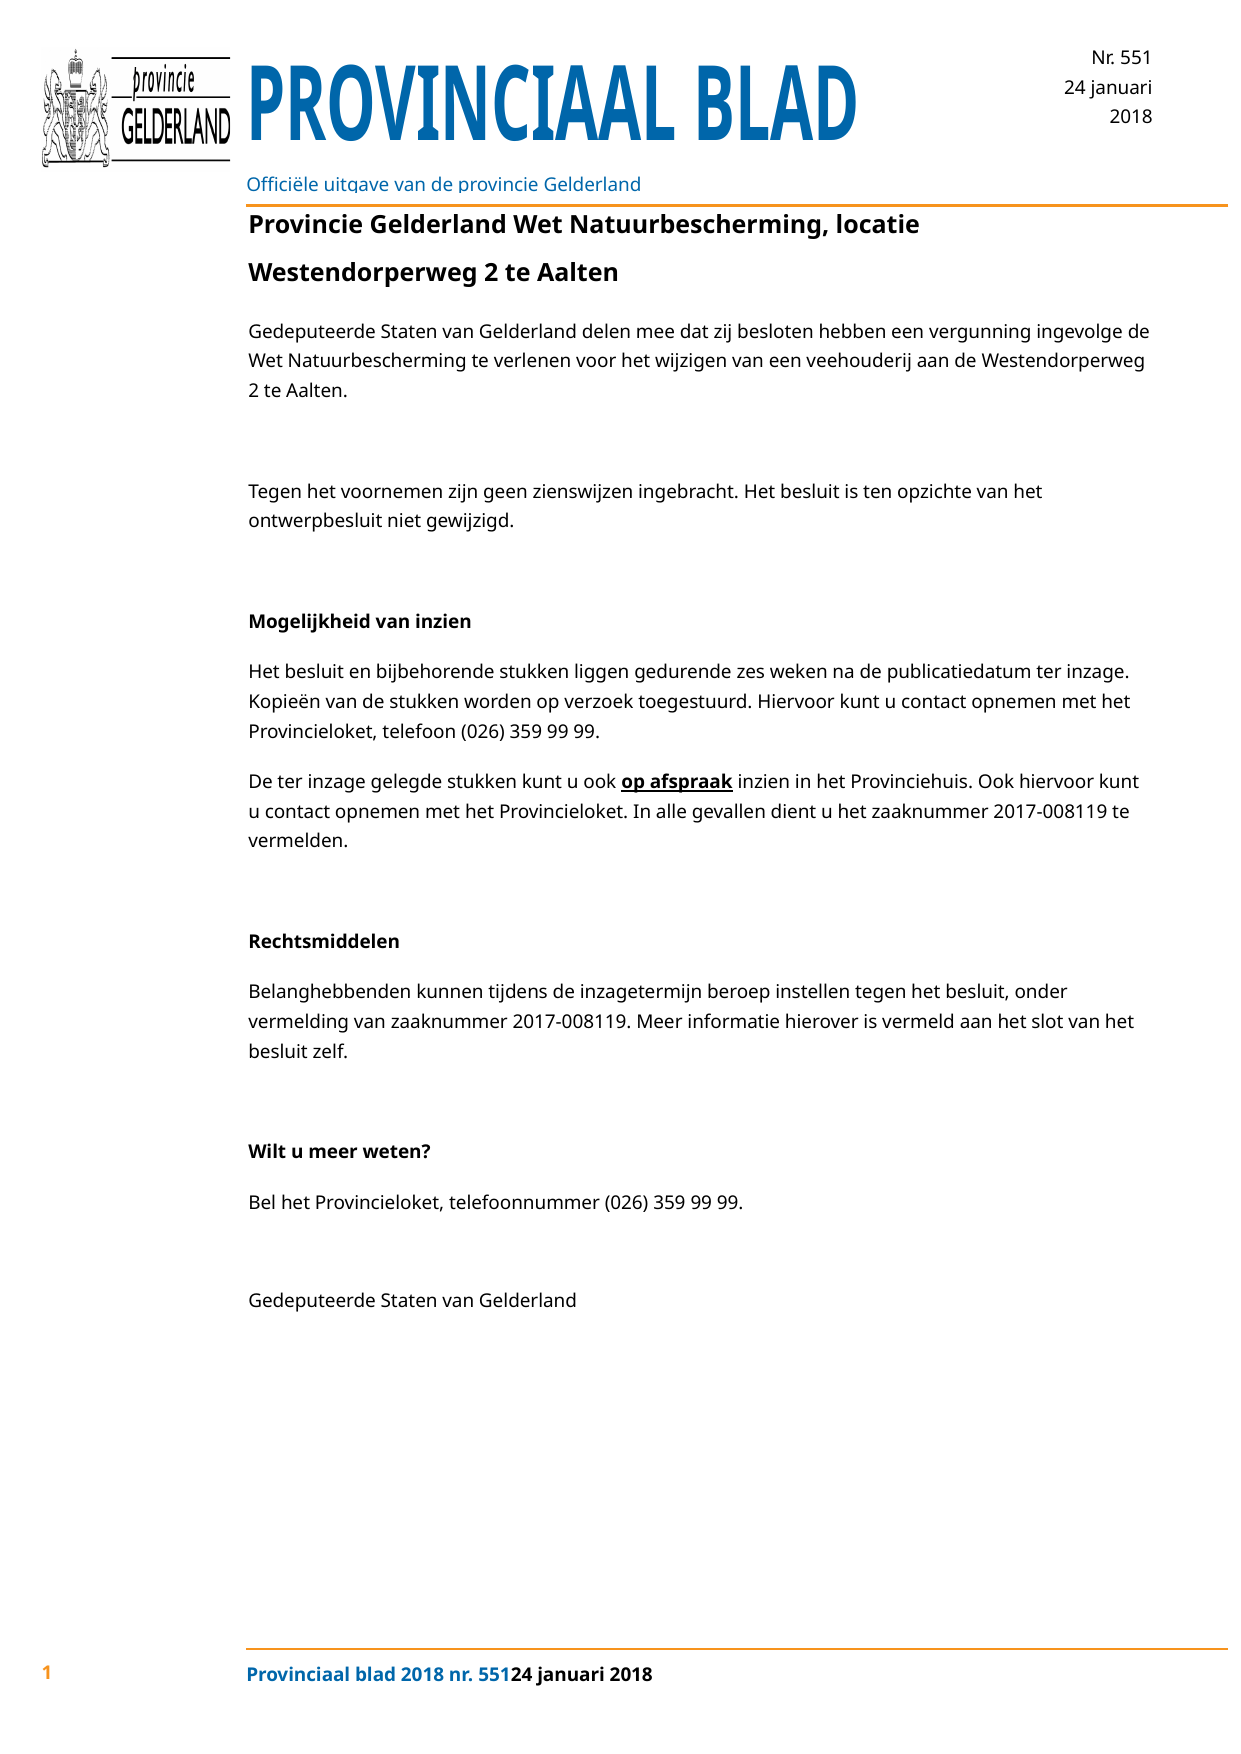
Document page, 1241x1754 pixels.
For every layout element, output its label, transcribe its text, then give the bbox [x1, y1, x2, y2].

text Wilt u meer weten? [248, 1139, 1152, 1164]
text Gedeputeerde Staten van Gelderland delen mee dat zij besloten hebben een vergunning ingevolge de Wet Natuurbescherming te verlenen voor het wijzigen van een veehouderij aan de Westendorperweg 2 te Aalten. [248, 318, 1152, 403]
text Mogelijkheid van inzien [248, 608, 1152, 634]
text Tegen het voornemen zijn geen zienswijzen ingebracht. Het besluit is ten opzichte van het ontwerpbesluit niet gewijzigd. [248, 478, 1152, 533]
text Belanghebbenden kunnen tijdens de inzagetermijn beroep instellen tegen het besluit, onder vermelding van zaaknummer 2017-008119. Meer informatie hierover is vermeld aan het slot van het besluit zelf. [248, 979, 1152, 1064]
text De ter inzage gelegde stukken kunt u ook op afspraak inzien in het Provinciehuis. Ook hiervoor kunt u contact opnemen met het Provincieloket. In alle gevallen dient u het zaaknummer 2017-008119 te vermelden. [248, 768, 1152, 853]
text Bel het Provincieloket, telefoonnummer (026) 359 99 99. [248, 1189, 1152, 1215]
text Provincie Gelderland Wet Natuurbescherming, locatie Westendorperweg 2 te Aalten [248, 207, 1152, 288]
picture [41, 47, 231, 172]
text Rechtsmiddelen [248, 928, 1152, 954]
text Gedeputeerde Staten van Gelderland [248, 1287, 1152, 1313]
text Het besluit en bijbehorende stukken liggen gedurende zes weken na de publicatiedatum ter inzage. Kopieën van de stukken worden op verzoek toegestuurd. Hiervoor kunt u contact opnemen met het Provincieloket, telefoon (026) 359 99 99. [248, 659, 1152, 744]
